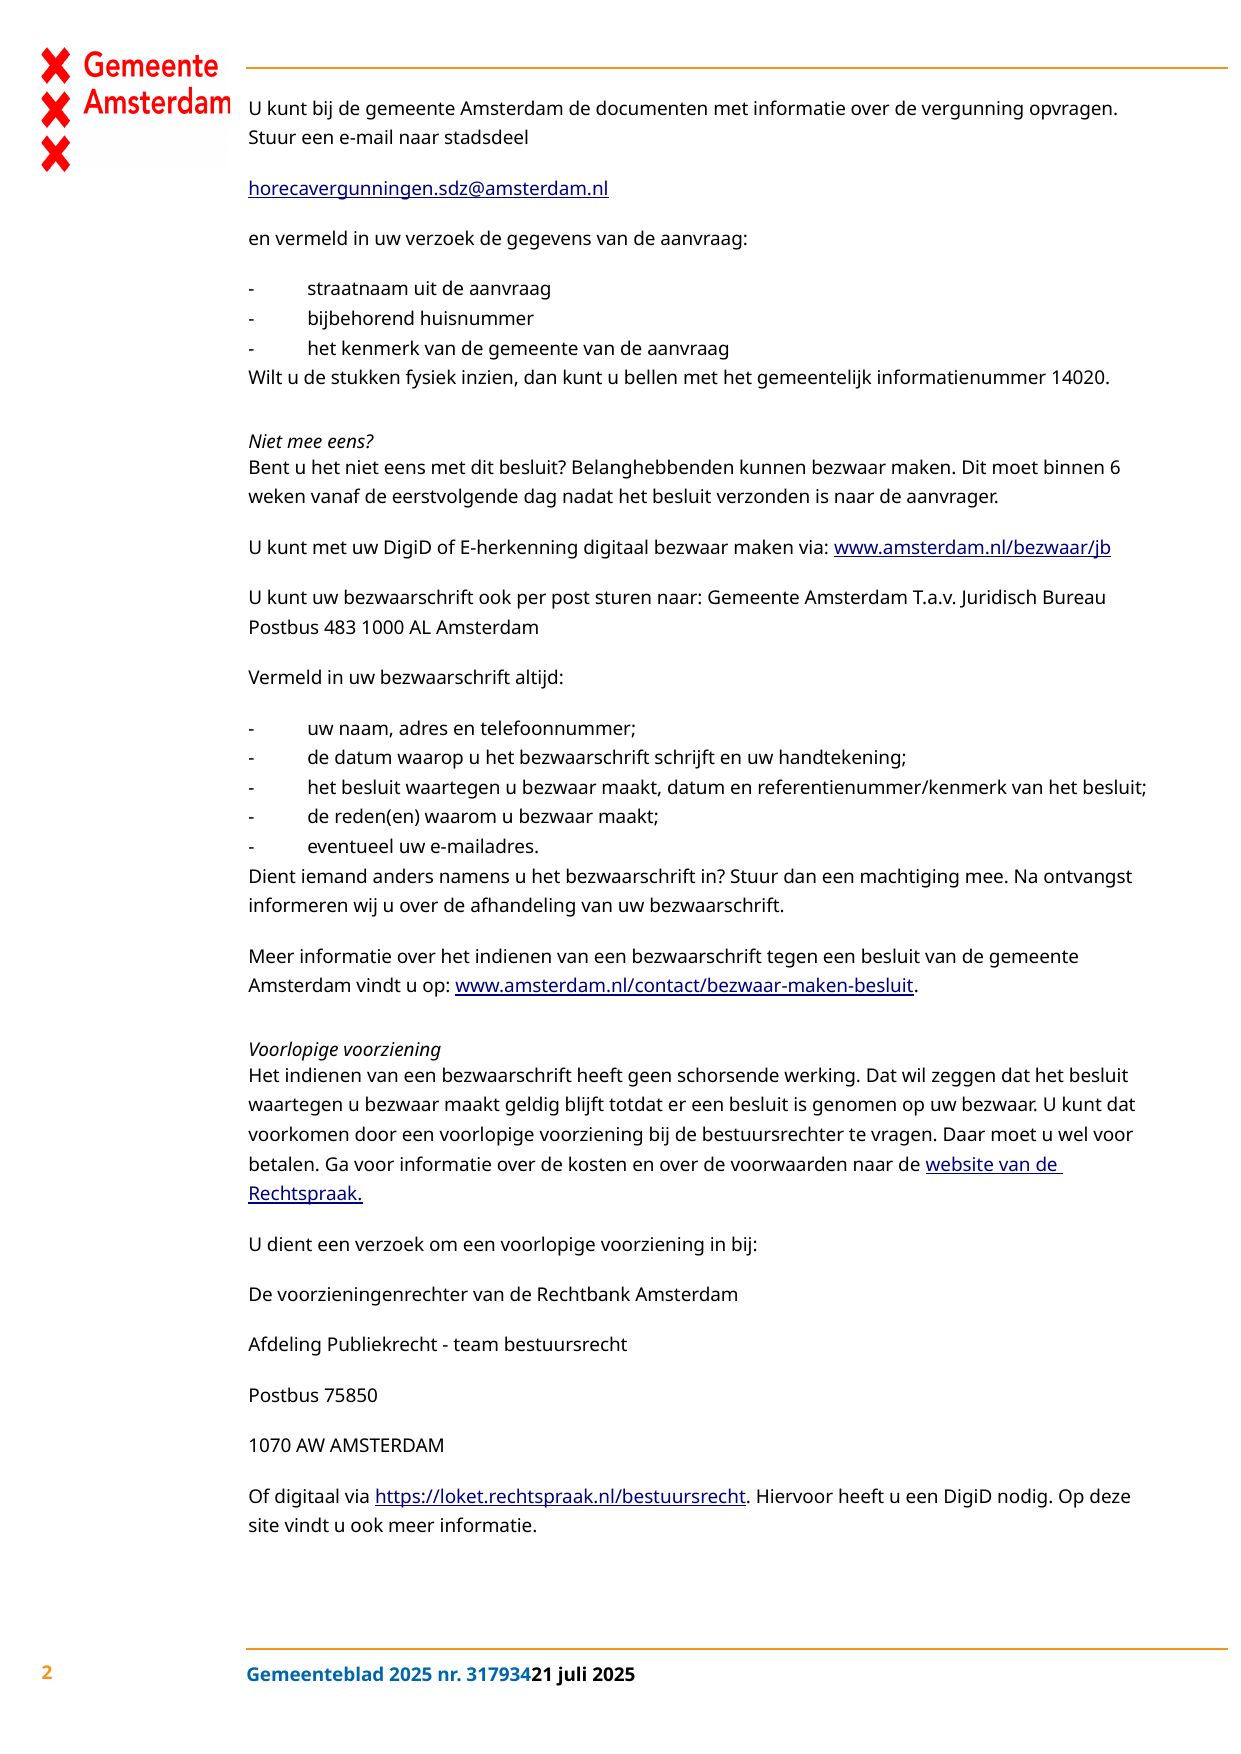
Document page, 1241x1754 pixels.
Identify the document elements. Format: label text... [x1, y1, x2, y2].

text horecavergunningen.sdz@amsterdam.nl [248, 175, 1152, 201]
list bijbehorend huisnummer [248, 305, 1152, 331]
text en vermeld in uw verzoek de gegevens van de aanvraag: [248, 225, 1152, 251]
text Vermeld in uw bezwaarschrift altijd: [248, 664, 1152, 690]
list de reden(en) waarom u bezwaar maakt; [248, 804, 1152, 829]
text Meer informatie over het indienen van een bezwaarschrift tegen een besluit van de gemeente Amsterdam vindt u op: www.amsterdam.nl/contact/bezwaar-maken-besluit. [248, 943, 1152, 998]
text Dient iemand anders namens u het bezwaarschrift in? Stuur dan een machtiging mee. Na ontvangst informeren wij u over de afhandeling van uw bezwaarschrift. [248, 863, 1152, 918]
text 1070 AW AMSTERDAM [248, 1432, 1152, 1458]
text Het indienen van een bezwaarschrift heeft geen schorsende werking. Dat wil zeggen dat het besluit waartegen u bezwaar maakt geldig blijft totdat er een besluit is genomen op uw bezwaar. U kunt dat voorkomen door een voorlopige voorziening bij de bestuursrechter te vragen. Daar moet u wel voor betalen. Ga voor informatie over de kosten en over de voorwaarden naar de website van de Rechtspraak. [248, 1062, 1152, 1206]
text Niet mee eens? [248, 428, 1152, 454]
text Afdeling Publiekrecht - team bestuursrecht [248, 1332, 1152, 1357]
list het kenmerk van de gemeente van de aanvraag [248, 335, 1152, 361]
list straatnaam uit de aanvraag [248, 276, 1152, 301]
text U kunt met uw DigiD of E-herkenning digitaal bezwaar maken via: www.amsterdam.nl/bezwaar/jb [248, 534, 1152, 560]
text Wilt u de stukken fysiek inzien, dan kunt u bellen met het gemeentelijk informatienummer 14020. [248, 364, 1152, 390]
text Bent u het niet eens met dit besluit? Belanghebbenden kunnen bezwaar maken. Dit moet binnen 6 weken vanaf de eerstvolgende dag nadat het besluit verzonden is naar de aanvrager. [248, 454, 1152, 509]
list eventueel uw e-mailadres. [248, 833, 1152, 859]
list de datum waarop u het bezwaarschrift schrijft en uw handtekening; [248, 744, 1152, 770]
list het besluit waartegen u bezwaar maakt, datum en referentienummer/kenmerk van het besluit; [248, 774, 1152, 800]
text U dient een verzoek om een voorlopige voorziening in bij: [248, 1231, 1152, 1257]
text Of digitaal via https://loket.rechtspraak.nl/bestuursrecht. Hiervoor heeft u een DigiD nodig. Op deze site vindt u ook meer informatie. [248, 1483, 1152, 1538]
list uw naam, adres en telefoonnummer; [248, 715, 1152, 741]
text De voorzieningenrechter van de Rechtbank Amsterdam [248, 1281, 1152, 1307]
picture [41, 47, 231, 172]
text Postbus 75850 [248, 1382, 1152, 1408]
text U kunt uw bezwaarschrift ook per post sturen naar: Gemeente Amsterdam T.a.v. Juridisch Bureau Postbus 483 1000 AL Amsterdam [248, 584, 1152, 640]
text Voorlopige voorziening [248, 1036, 1152, 1062]
text U kunt bij de gemeente Amsterdam de documenten met informatie over de vergunning opvragen. Stuur een e-mail naar stadsdeel [248, 95, 1152, 150]
